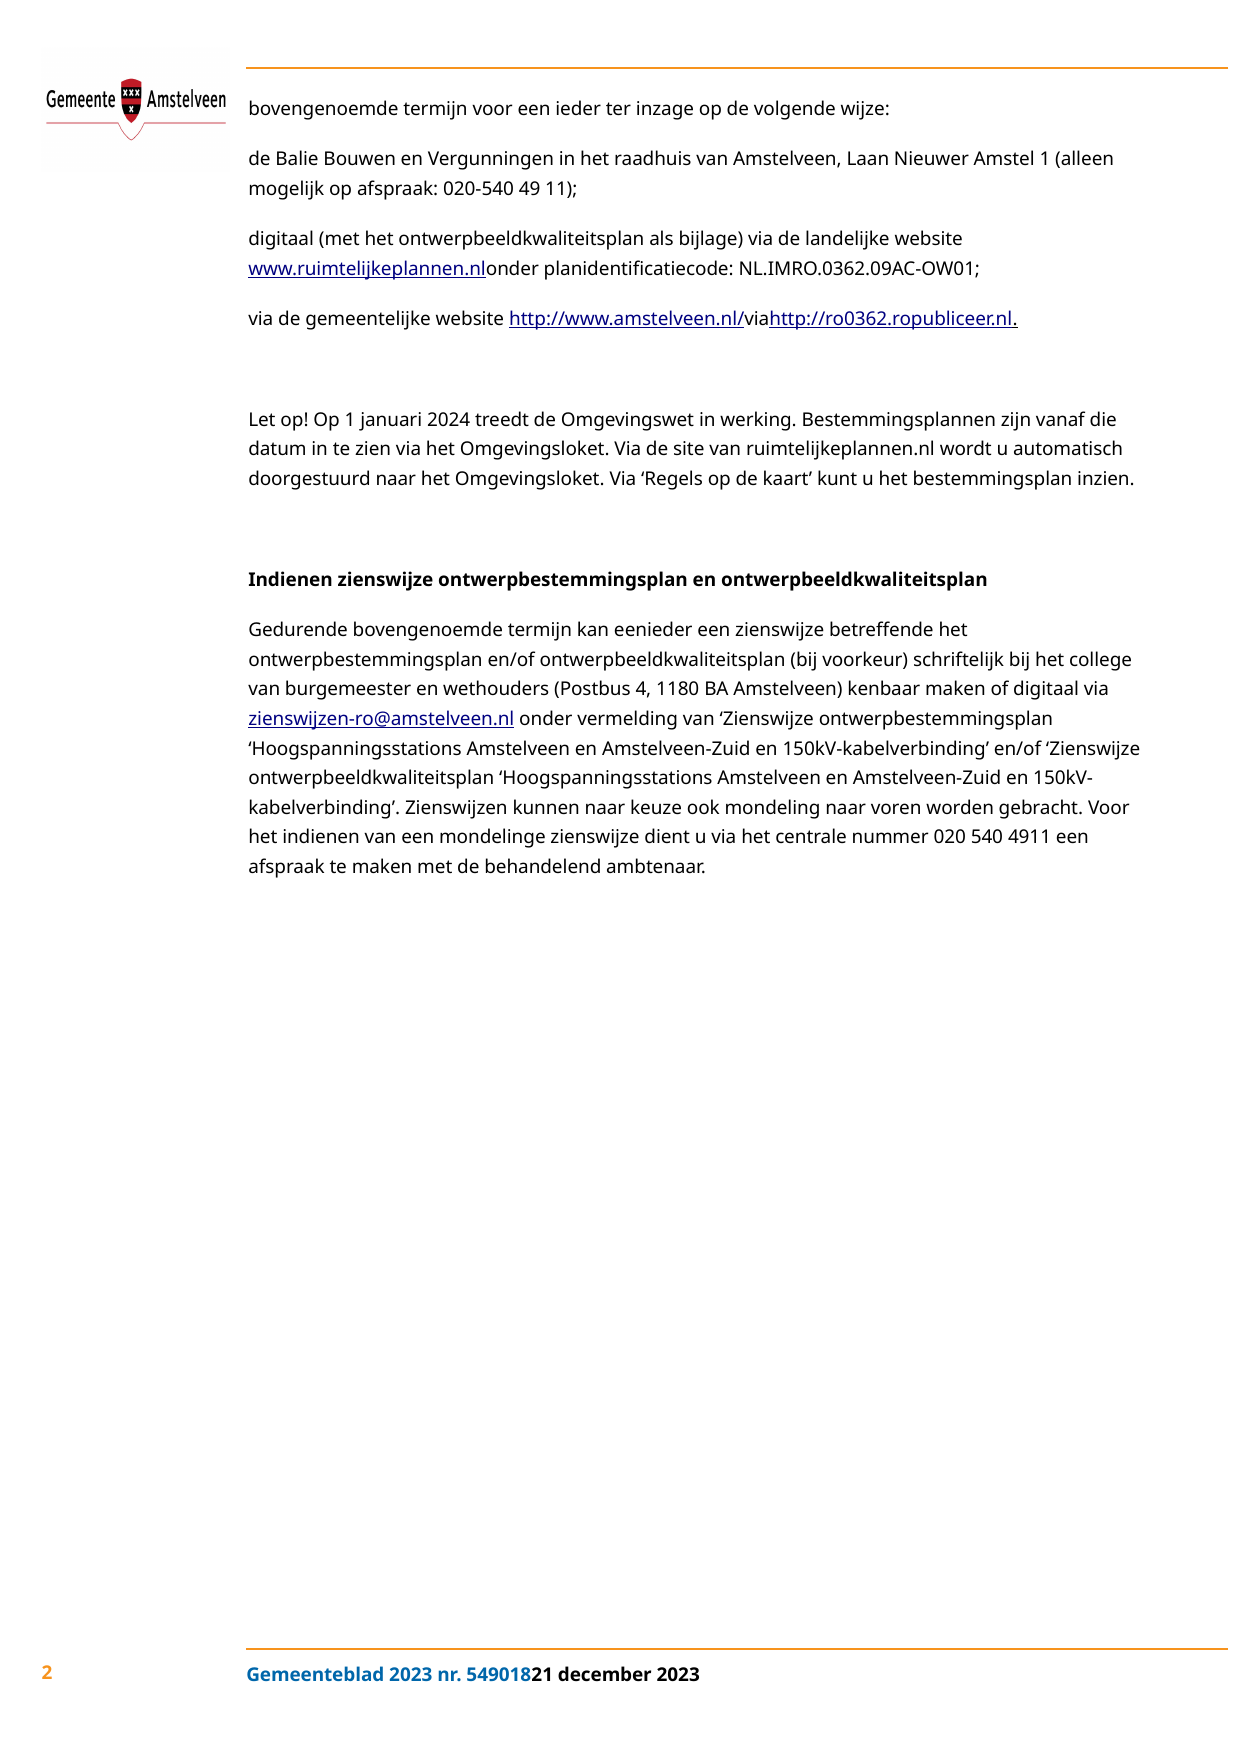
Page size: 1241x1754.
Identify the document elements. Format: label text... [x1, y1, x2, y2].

text Let op! Op 1 januari 2024 treedt de Omgevingswet in werking. Bestemmingsplannen zijn vanaf die datum in te zien via het Omgevingsloket. Via de site van ruimtelijkeplannen.nl wordt u automatisch doorgestuurd naar het Omgevingsloket. Via ‘Regels op de kaart’ kunt u het bestemmingsplan inzien. [248, 406, 1152, 491]
text de Balie Bouwen en Vergunningen in het raadhuis van Amstelveen, Laan Nieuwer Amstel 1 (alleen mogelijk op afspraak: 020-540 49 11); [248, 145, 1152, 201]
text digitaal (met het ontwerpbeeldkwaliteitsplan als bijlage) via de landelijke website www.ruimtelijkeplannen.nlonder planidentificatiecode: NL.IMRO.0362.09AC-OW01; [248, 225, 1152, 281]
text Gedurende bovengenoemde termijn kan eenieder een zienswijze betreffende het ontwerpbestemmingsplan en/of ontwerpbeeldkwaliteitsplan (bij voorkeur) schriftelijk bij het college van burgemeester en wethouders (Postbus 4, 1180 BA Amstelveen) kenbaar maken of digitaal via zienswijzen-ro@amstelveen.nl onder vermelding van ‘Zienswijze ontwerpbestemmingsplan ‘Hoogspanningsstations Amstelveen en Amstelveen-Zuid en 150kV-kabelverbinding’ en/of ‘Zienswijze ontwerpbeeldkwaliteitsplan ‘Hoogspanningsstations Amstelveen en Amstelveen-Zuid en 150kV-kabelverbinding’. Zienswijzen kunnen naar keuze ook mondeling naar voren worden gebracht. Voor het indienen van een mondelinge zienswijze dient u via het centrale nummer 020 540 4911 een afspraak te maken met de behandelend ambtenaar. [248, 616, 1152, 879]
text via de gemeentelijke website http://www.amstelveen.nl/viahttp://ro0362.ropubliceer.nl. [248, 305, 1152, 331]
text Indienen zienswijze ontwerpbestemmingsplan en ontwerpbeeldkwaliteitsplan [248, 566, 1152, 592]
text bovengenoemde termijn voor een ieder ter inzage op de volgende wijze: [248, 95, 1152, 121]
picture [41, 47, 231, 172]
